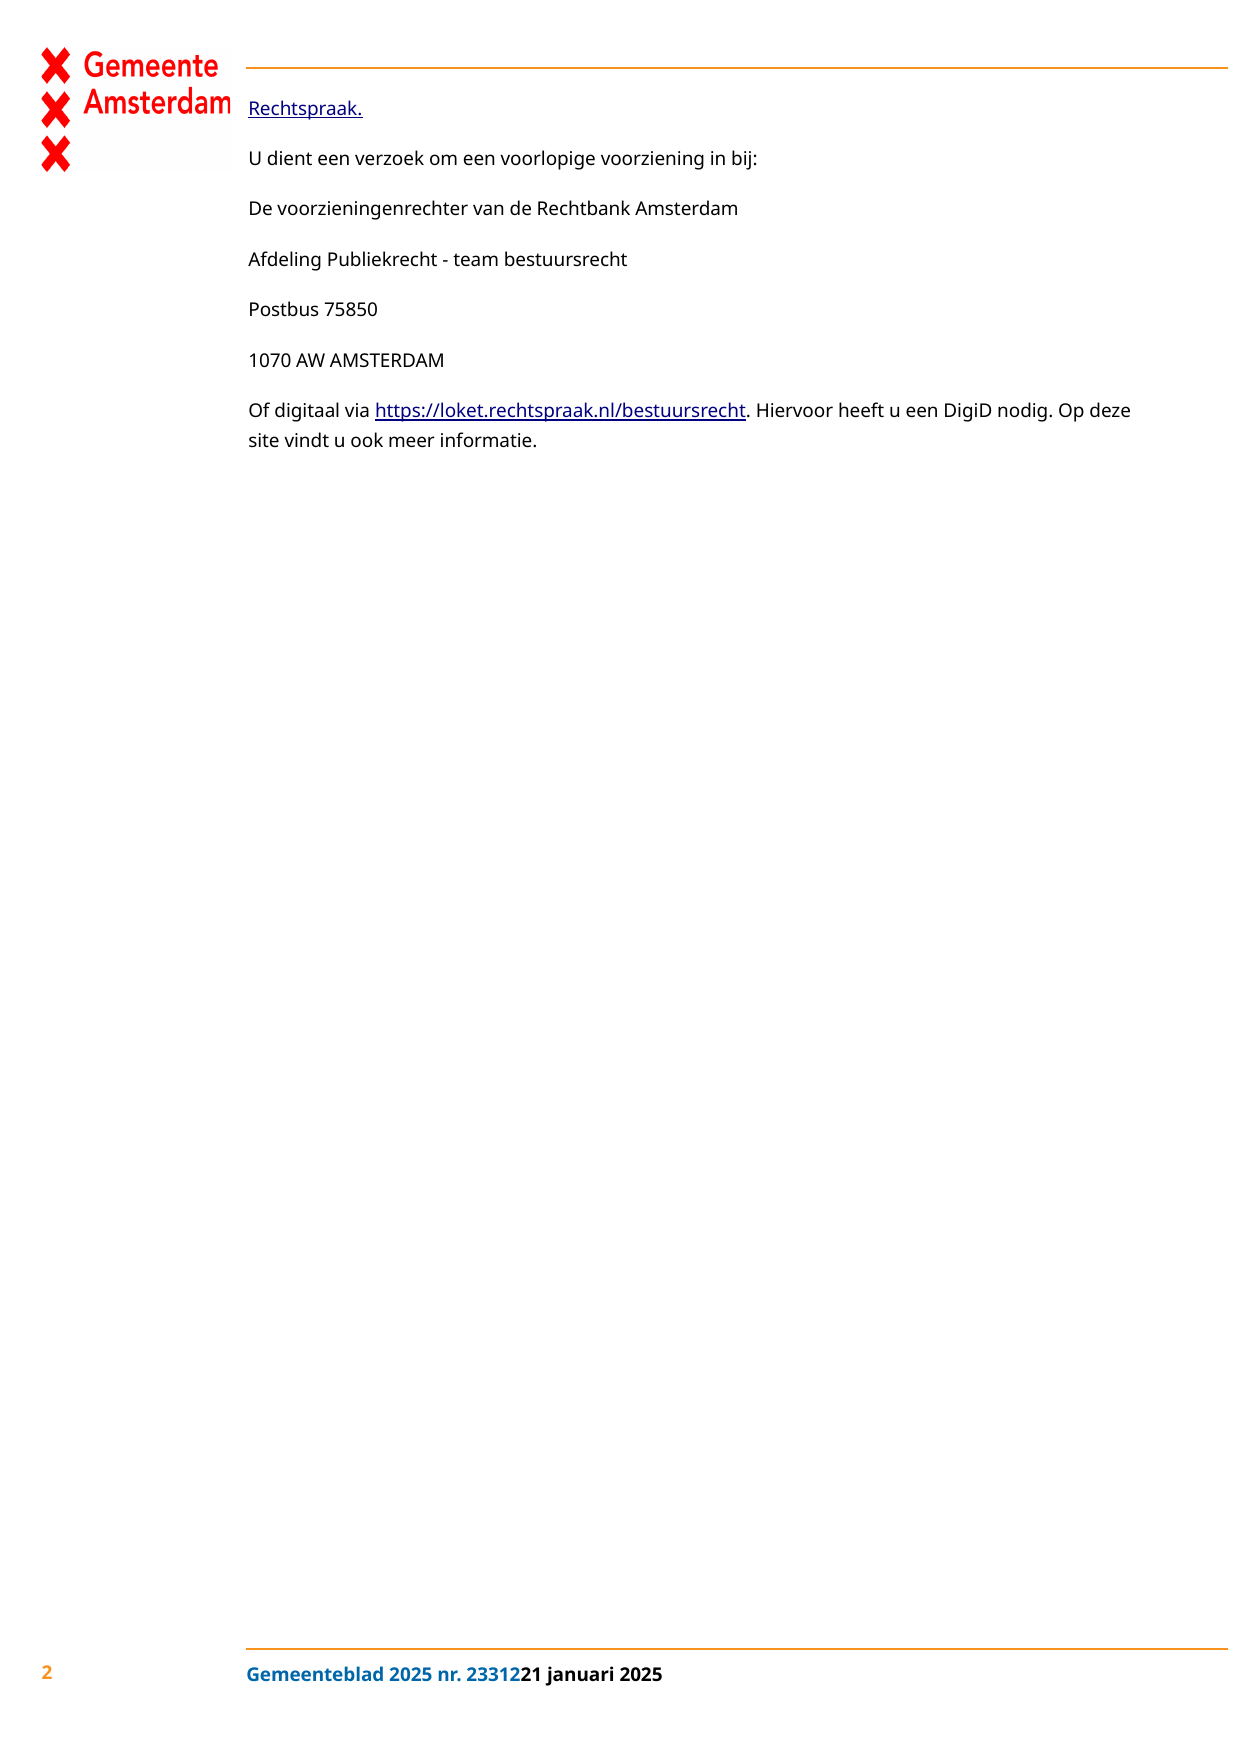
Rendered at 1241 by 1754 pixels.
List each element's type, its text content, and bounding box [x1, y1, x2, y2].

text Afdeling Publiekrecht - team bestuursrecht [248, 246, 1152, 272]
picture [41, 47, 231, 172]
text Of digitaal via https://loket.rechtspraak.nl/bestuursrecht. Hiervoor heeft u een DigiD nodig. Op deze site vindt u ook meer informatie. [248, 397, 1152, 453]
text Postbus 75850 [248, 296, 1152, 322]
text Rechtspraak. [248, 95, 1152, 121]
text 1070 AW AMSTERDAM [248, 347, 1152, 373]
text De voorzieningenrechter van de Rechtbank Amsterdam [248, 196, 1152, 221]
text U dient een verzoek om een voorlopige voorziening in bij: [248, 145, 1152, 171]
